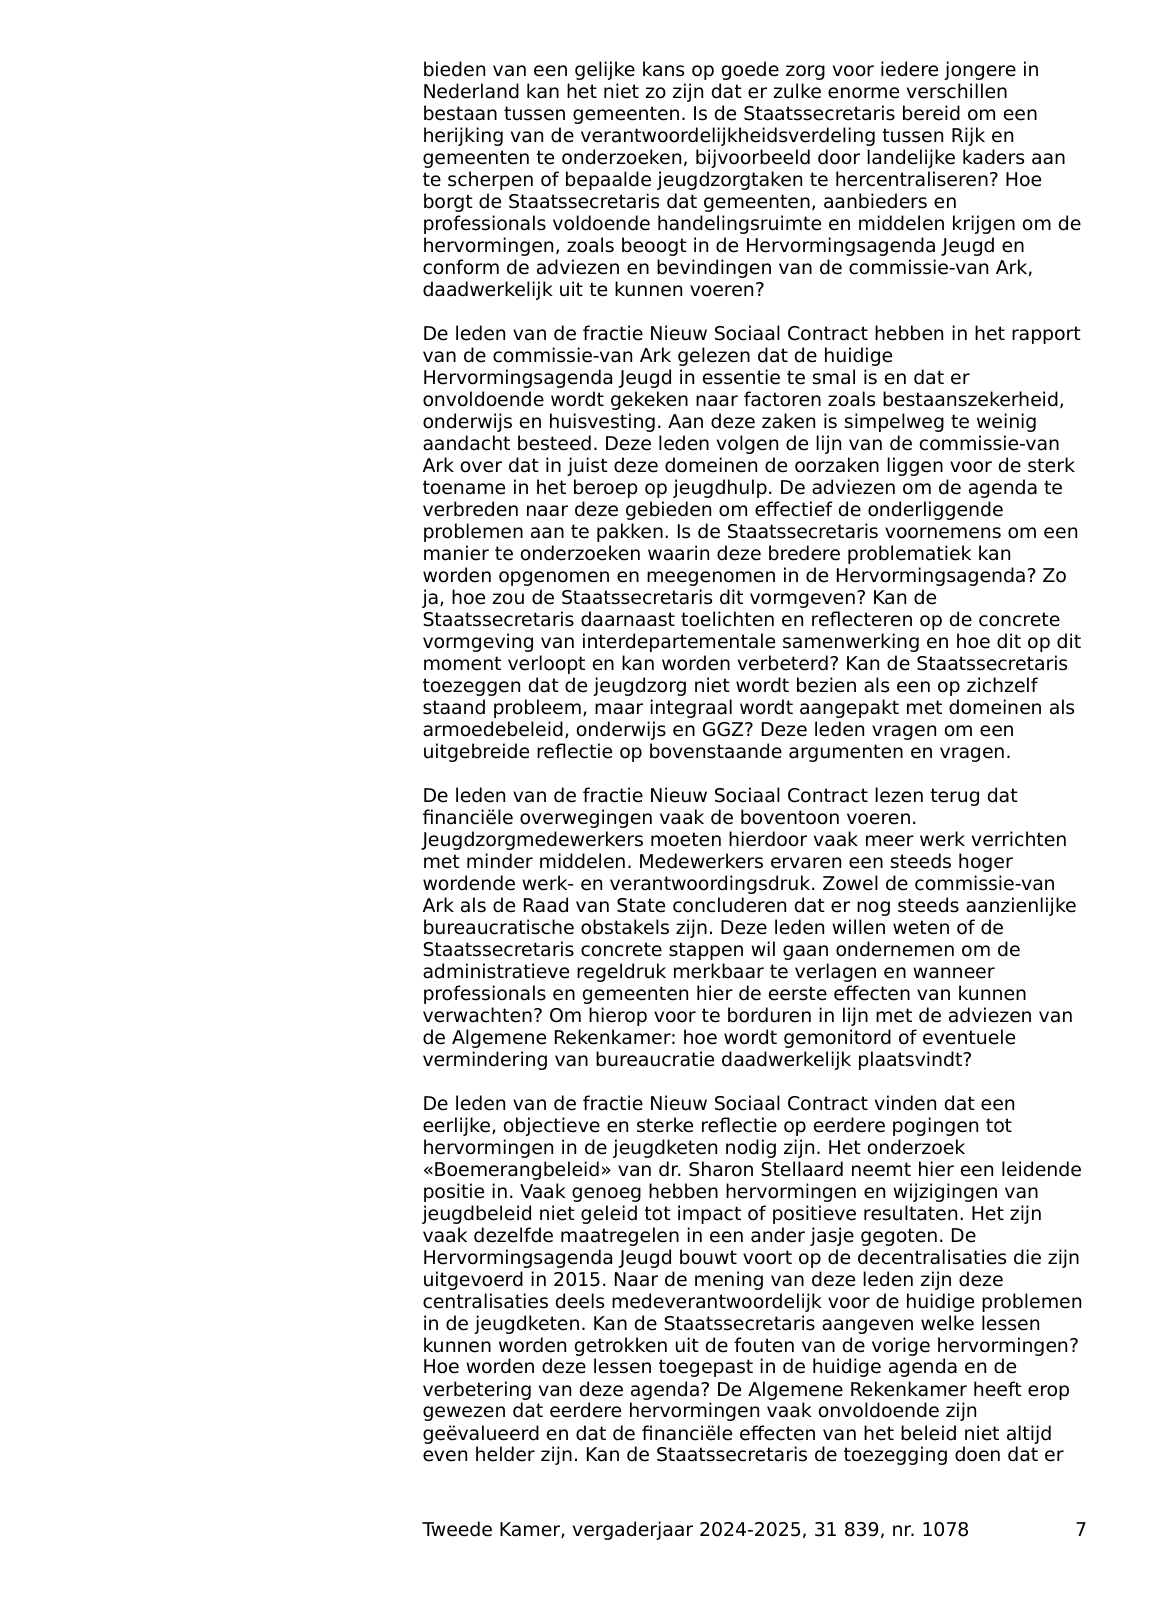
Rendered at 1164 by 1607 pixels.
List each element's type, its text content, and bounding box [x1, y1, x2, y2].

text De leden van de fractie Nieuw Sociaal Contract lezen terug dat financiële overwegingen vaak de boventoon voeren. Jeugdzorgmedewerkers moeten hierdoor vaak meer werk verrichten met minder middelen. Medewerkers ervaren een steeds hoger wordende werk- en verantwoordingsdruk. Zowel de commissie-van Ark als de Raad van State concluderen dat er nog steeds aanzienlijke bureaucratische obstakels zijn. Deze leden willen weten of de Staatssecretaris concrete stappen wil gaan ondernemen om de administratieve regeldruk merkbaar te verlagen en wanneer professionals en gemeenten hier de eerste effecten van kunnen verwachten? Om hierop voor te borduren in lijn met de adviezen van de Algemene Rekenkamer: hoe wordt gemonitord of eventuele vermindering van bureaucratie daadwerkelijk plaatsvindt? [422, 785, 1087, 1071]
text De leden van de fractie Nieuw Sociaal Contract hebben in het rapport van de commissie-van Ark gelezen dat de huidige Hervormingsagenda Jeugd in essentie te smal is en dat er onvoldoende wordt gekeken naar factoren zoals bestaanszekerheid, onderwijs en huisvesting. Aan deze zaken is simpelweg te weinig aandacht besteed. Deze leden volgen de lijn van de commissie-van Ark over dat in juist deze domeinen de oorzaken liggen voor de sterk toename in het beroep op jeugdhulp. De adviezen om de agenda te verbreden naar deze gebieden om effectief de onderliggende problemen aan te pakken. Is de Staatssecretaris voornemens om een manier te onderzoeken waarin deze bredere problematiek kan worden opgenomen en meegenomen in de Hervormingsagenda? Zo ja, hoe zou de Staatssecretaris dit vormgeven? Kan de Staatssecretaris daarnaast toelichten en reflecteren op de concrete vormgeving van interdepartementale samenwerking en hoe dit op dit moment verloopt en kan worden verbeterd? Kan de Staatssecretaris toezeggen dat de jeugdzorg niet wordt bezien als een op zichzelf staand probleem, maar integraal wordt aangepakt met domeinen als armoedebeleid, onderwijs en GGZ? Deze leden vragen om een uitgebreide reflectie op bovenstaande argumenten en vragen. [422, 323, 1087, 763]
text bieden van een gelijke kans op goede zorg voor iedere jongere in Nederland kan het niet zo zijn dat er zulke enorme verschillen bestaan tussen gemeenten. Is de Staatssecretaris bereid om een herijking van de verantwoordelijkheidsverdeling tussen Rijk en gemeenten te onderzoeken, bijvoorbeeld door landelijke kaders aan te scherpen of bepaalde jeugdzorgtaken te hercentraliseren? Hoe borgt de Staatssecretaris dat gemeenten, aanbieders en professionals voldoende handelingsruimte en middelen krijgen om de hervormingen, zoals beoogt in de Hervormingsagenda Jeugd en conform de adviezen en bevindingen van de commissie-van Ark, daadwerkelijk uit te kunnen voeren? [422, 59, 1087, 301]
text De leden van de fractie Nieuw Sociaal Contract vinden dat een eerlijke, objectieve en sterke reflectie op eerdere pogingen tot hervormingen in de jeugdketen nodig zijn. Het onderzoek «Boemerangbeleid» van dr. Sharon Stellaard neemt hier een leidende positie in. Vaak genoeg hebben hervormingen en wijzigingen van jeugdbeleid niet geleid tot impact of positieve resultaten. Het zijn vaak dezelfde maatregelen in een ander jasje gegoten. De Hervormingsagenda Jeugd bouwt voort op de decentralisaties die zijn uitgevoerd in 2015. Naar de mening van deze leden zijn deze centralisaties deels medeverantwoordelijk voor de huidige problemen in de jeugdketen. Kan de Staatssecretaris aangeven welke lessen kunnen worden getrokken uit de fouten van de vorige hervormingen? Hoe worden deze lessen toegepast in de huidige agenda en de verbetering van deze agenda? De Algemene Rekenkamer heeft erop gewezen dat eerdere hervormingen vaak onvoldoende zijn geëvalueerd en dat de financiële effecten van het beleid niet altijd even helder zijn. Kan de Staatssecretaris de toezegging doen dat er [422, 1093, 1087, 1466]
